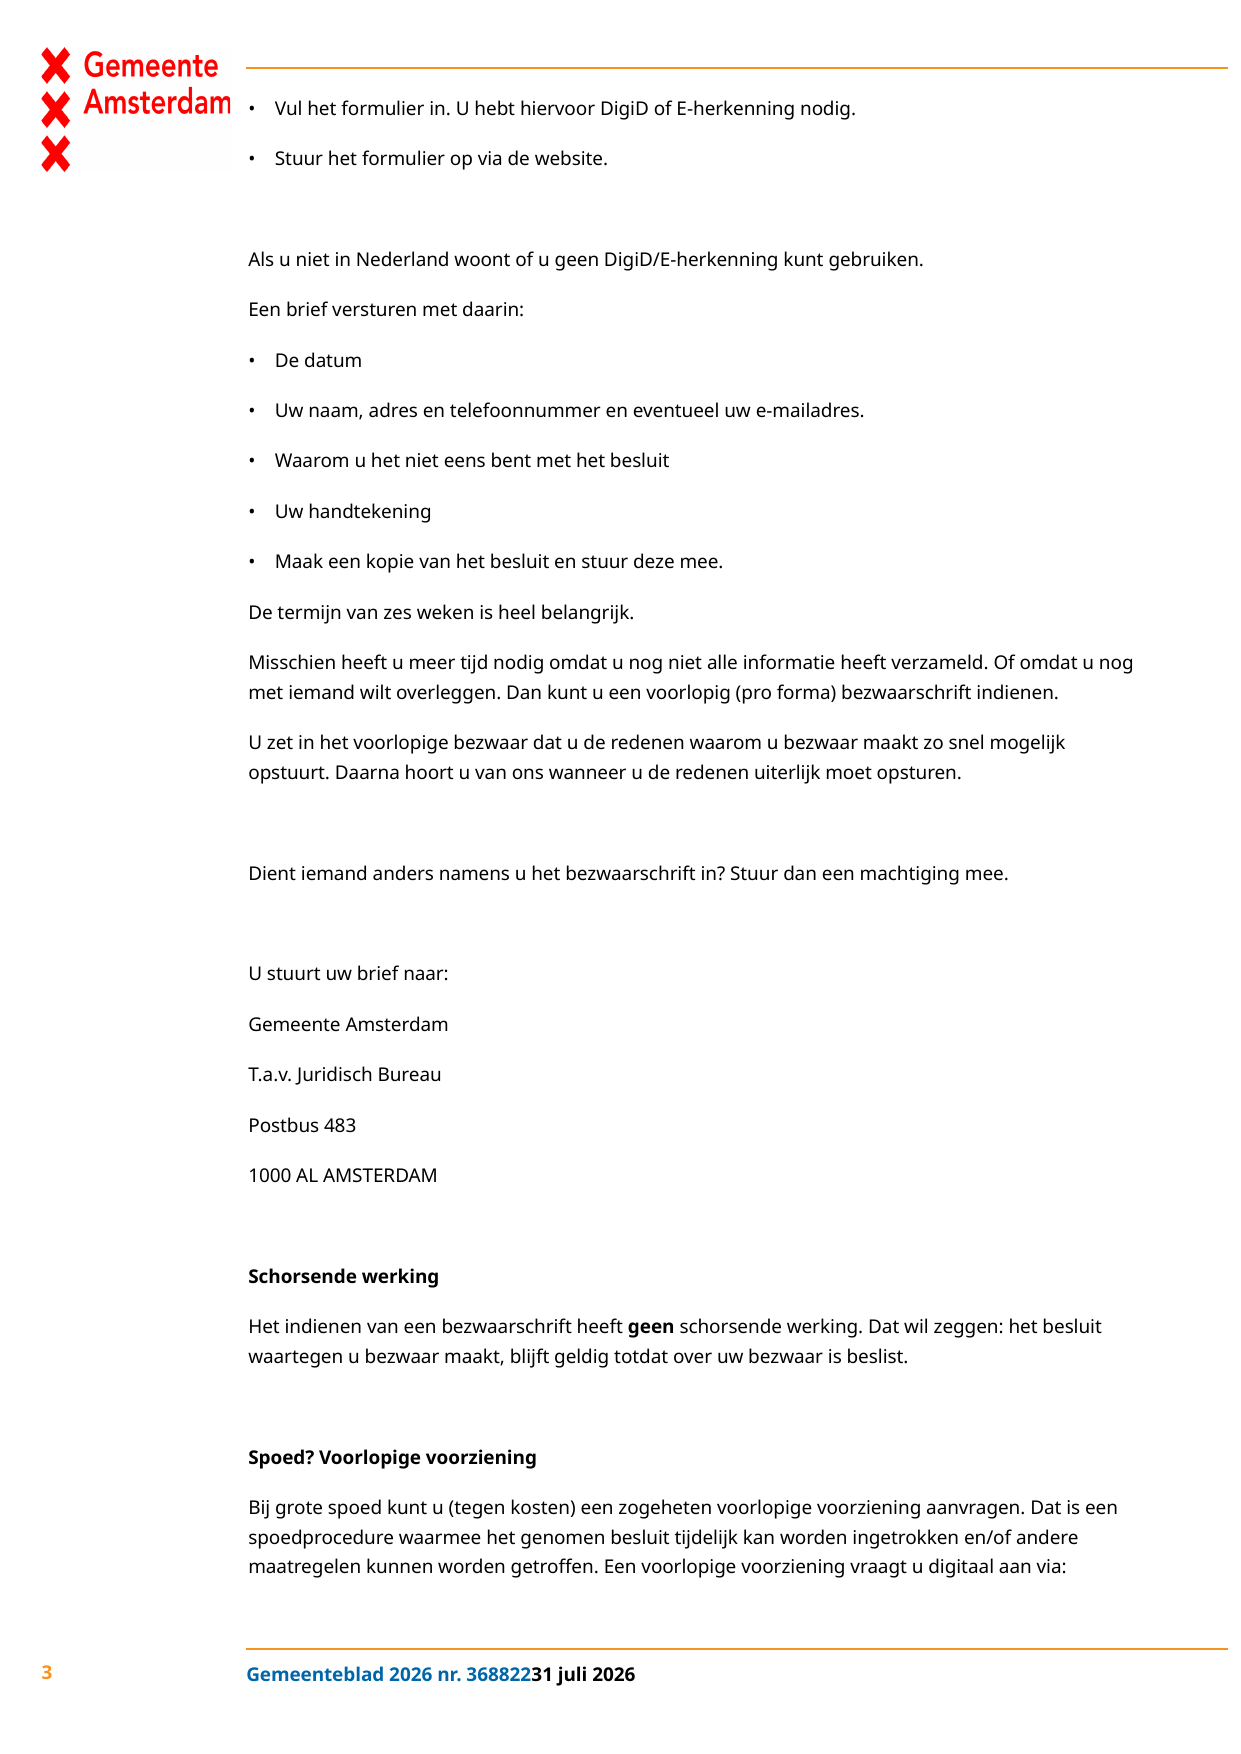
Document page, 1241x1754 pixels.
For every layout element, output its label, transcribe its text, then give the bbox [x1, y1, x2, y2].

text T.a.v. Juridisch Bureau [248, 1061, 1152, 1087]
text • Uw naam, adres en telefoonnummer en eventueel uw e-mailadres. [248, 397, 1152, 423]
text • Vul het formulier in. U hebt hiervoor DigiD of E-herkenning nodig. [248, 95, 1152, 121]
text • De datum [248, 347, 1152, 373]
text Dient iemand anders namens u het bezwaarschrift in? Stuur dan een machtiging mee. [248, 860, 1152, 886]
text Postbus 483 [248, 1112, 1152, 1138]
text Als u niet in Nederland woont of u geen DigiD/E-herkenning kunt gebruiken. [248, 246, 1152, 272]
text Spoed? Voorlopige voorziening [248, 1444, 1152, 1470]
text Een brief versturen met daarin: [248, 296, 1152, 322]
text Gemeente Amsterdam [248, 1011, 1152, 1037]
text U stuurt uw brief naar: [248, 961, 1152, 986]
text Bij grote spoed kunt u (tegen kosten) een zogeheten voorlopige voorziening aanvragen. Dat is een spoedprocedure waarmee het genomen besluit tijdelijk kan worden ingetrokken en/of andere maatregelen kunnen worden getroffen. Een voorlopige voorziening vraagt u digitaal aan via: [248, 1494, 1152, 1579]
text U zet in het voorlopige bezwaar dat u de redenen waarom u bezwaar maakt zo snel mogelijk opstuurt. Daarna hoort u van ons wanneer u de redenen uiterlijk moet opsturen. [248, 729, 1152, 785]
picture [41, 47, 231, 172]
text • Stuur het formulier op via de website. [248, 145, 1152, 171]
text • Uw handtekening [248, 498, 1152, 524]
text • Maak een kopie van het besluit en stuur deze mee. [248, 548, 1152, 574]
text Schorsende werking [248, 1263, 1152, 1289]
text Misschien heeft u meer tijd nodig omdat u nog niet alle informatie heeft verzameld. Of omdat u nog met iemand wilt overleggen. Dan kunt u een voorlopig (pro forma) bezwaarschrift indienen. [248, 649, 1152, 705]
text De termijn van zes weken is heel belangrijk. [248, 599, 1152, 625]
text Het indienen van een bezwaarschrift heeft geen schorsende werking. Dat wil zeggen: het besluit waartegen u bezwaar maakt, blijft geldig totdat over uw bezwaar is beslist. [248, 1313, 1152, 1369]
text • Waarom u het niet eens bent met het besluit [248, 448, 1152, 473]
text 1000 AL AMSTERDAM [248, 1162, 1152, 1188]
